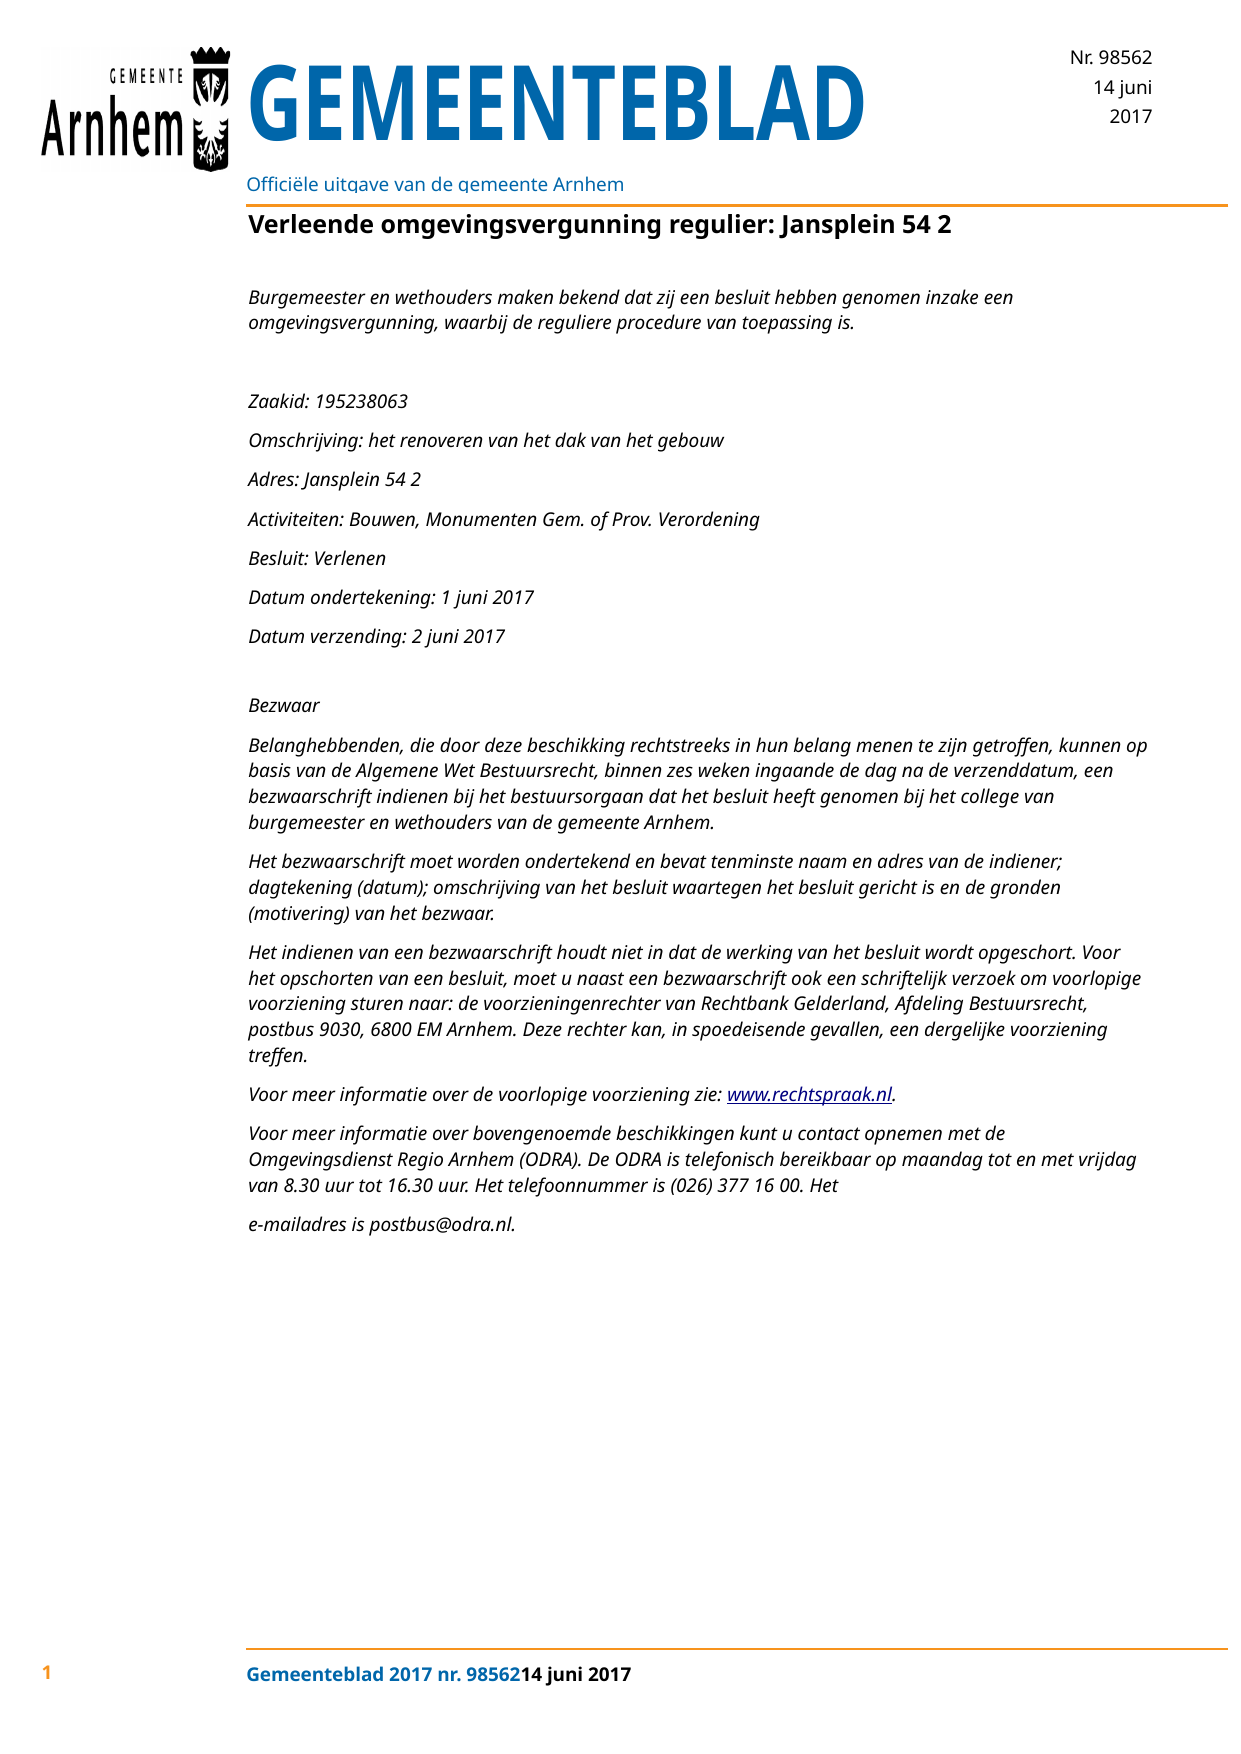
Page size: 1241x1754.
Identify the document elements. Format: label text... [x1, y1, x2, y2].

text Voor meer informatie over bovengenoemde beschikkingen kunt u contact opnemen met de Omgevingsdienst Regio Arnhem (ODRA). De ODRA is telefonisch bereikbaar op maandag tot en met vrijdag van 8.30 uur tot 16.30 uur. Het telefoonnummer is (026) 377 16 00. Het [248, 1121, 1152, 1198]
text Belanghebbenden, die door deze beschikking rechtstreeks in hun belang menen te zijn getroffen, kunnen op basis van de Algemene Wet Bestuursrecht, binnen zes weken ingaande de dag na de verzenddatum, een bezwaarschrift indienen bij het bestuursorgaan dat het besluit heeft genomen bij het college van burgemeester en wethouders van de gemeente Arnhem. [248, 732, 1152, 835]
text Datum verzending: 2 juni 2017 [248, 624, 1152, 649]
text Adres: Jansplein 54 2 [248, 467, 1152, 492]
text Zaakid: 195238063 [248, 388, 1152, 414]
text Omschrijving: het renoveren van het dak van het gebouw [248, 427, 1152, 453]
text Verleende omgevingsvergunning regulier: Jansplein 54 2 [248, 207, 1152, 241]
text Datum ondertekening: 1 juni 2017 [248, 584, 1152, 610]
picture [41, 47, 231, 172]
text e-mailadres is postbus@odra.nl. [248, 1211, 1152, 1237]
text Burgemeester en wethouders maken bekend dat zij een besluit hebben genomen inzake een omgevingsvergunning, waarbij de reguliere procedure van toepassing is. [248, 284, 1152, 335]
text Activiteiten: Bouwen, Monumenten Gem. of Prov. Verordening [248, 506, 1152, 532]
text Het bezwaarschrift moet worden ondertekend en bevat tenminste naam en adres van de indiener; dagtekening (datum); omschrijving van het besluit waartegen het besluit gericht is en de gronden (motivering) van het bezwaar. [248, 848, 1152, 926]
text Bezwaar [248, 693, 1152, 718]
text Voor meer informatie over de voorlopige voorziening zie: www.rechtspraak.nl. [248, 1081, 1152, 1107]
text Besluit: Verlenen [248, 545, 1152, 571]
text Het indienen van een bezwaarschrift houdt niet in dat de werking van het besluit wordt opgeschort. Voor het opschorten van een besluit, moet u naast een bezwaarschrift ook een schriftelijk verzoek om voorlopige voorziening sturen naar: de voorzieningenrechter van Rechtbank Gelderland, Afdeling Bestuursrecht, postbus 9030, 6800 EM Arnhem. Deze rechter kan, in spoedeisende gevallen, een dergelijke voorziening treffen. [248, 939, 1152, 1068]
